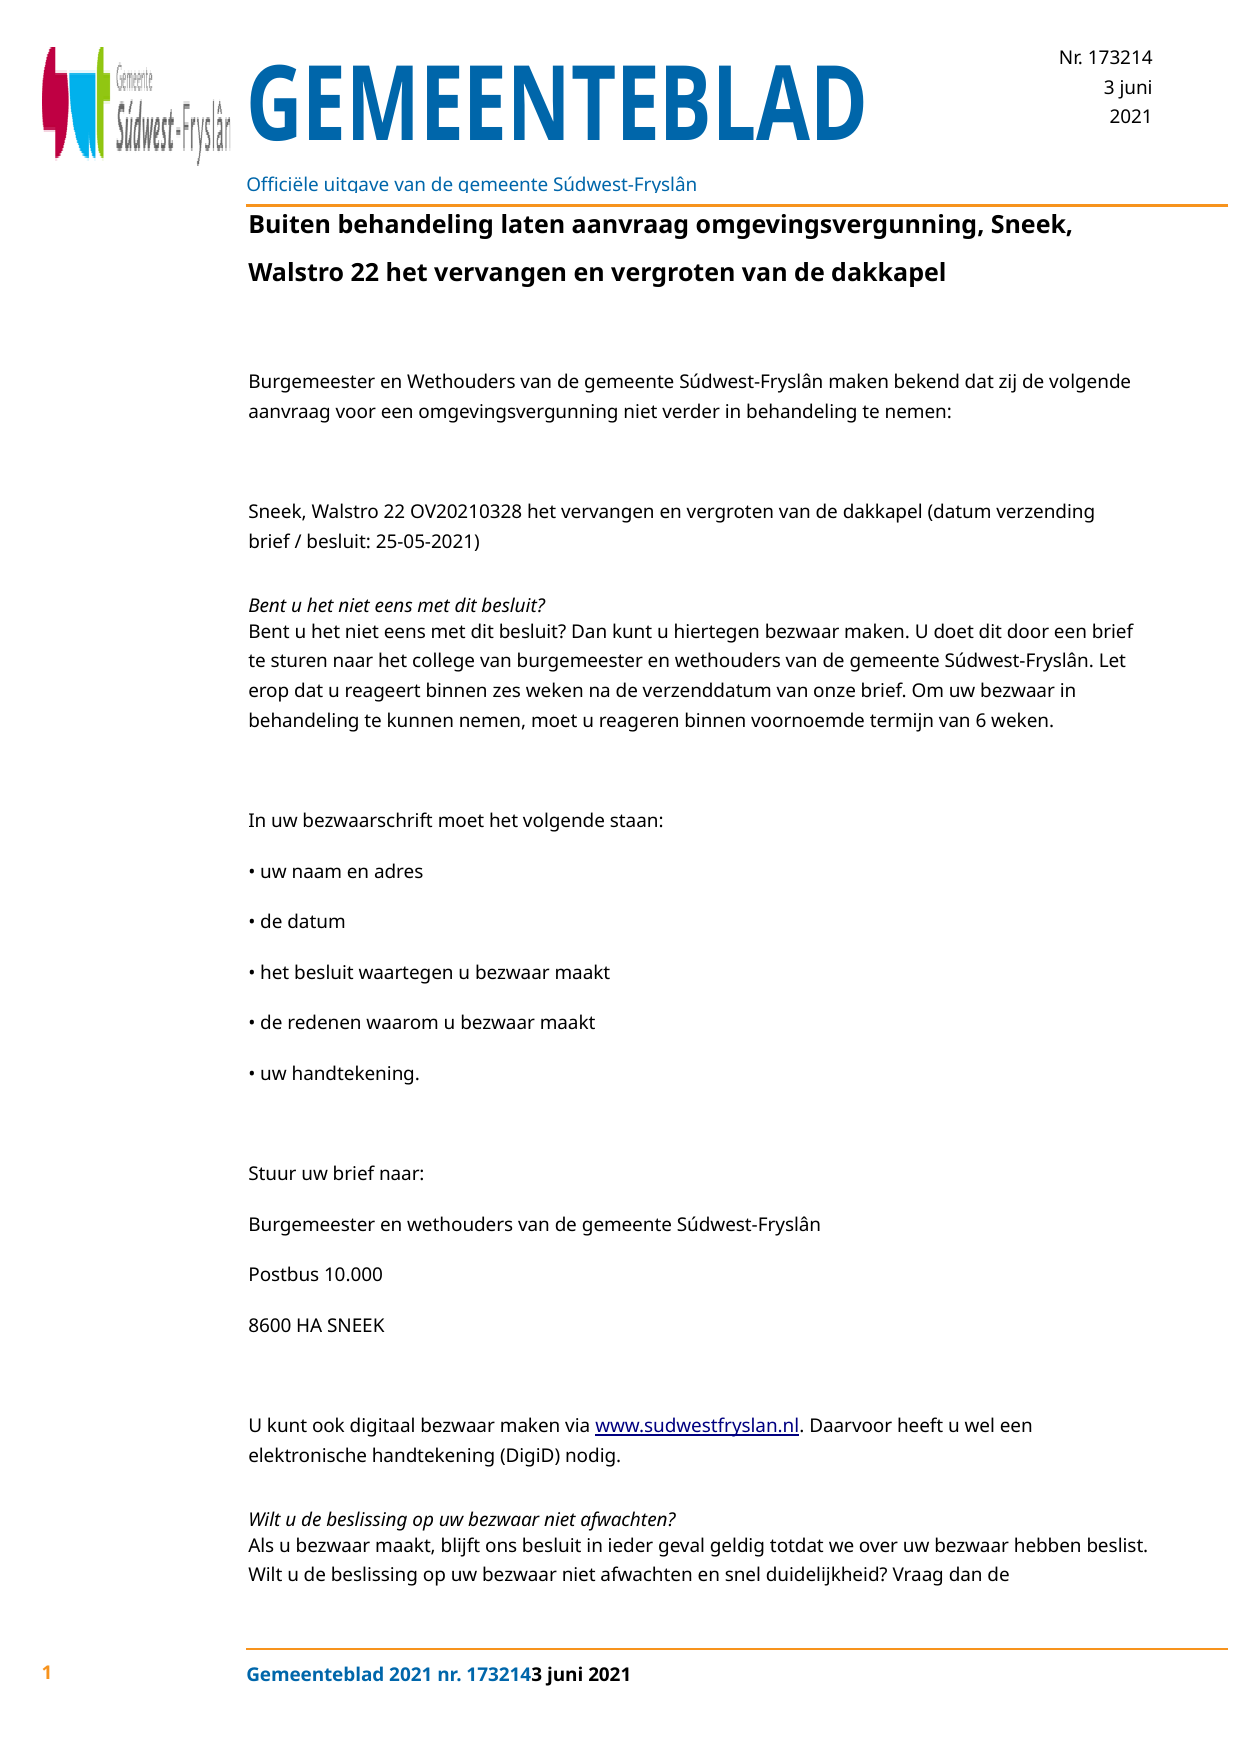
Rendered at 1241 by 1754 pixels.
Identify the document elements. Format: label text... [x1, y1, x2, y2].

text In uw bezwaarschrift moet het volgende staan: [248, 808, 1152, 833]
text • uw naam en adres [248, 858, 1152, 884]
text Stuur uw brief naar: [248, 1161, 1152, 1186]
text • het besluit waartegen u bezwaar maakt [248, 959, 1152, 984]
text Burgemeester en Wethouders van de gemeente Súdwest-Fryslân maken bekend dat zij de volgende aanvraag voor een omgevingsvergunning niet verder in behandeling te nemen: [248, 368, 1152, 424]
text Burgemeester en wethouders van de gemeente Súdwest-Fryslân [248, 1211, 1152, 1237]
text • de datum [248, 908, 1152, 934]
text U kunt ook digitaal bezwaar maken via www.sudwestfryslan.nl. Daarvoor heeft u wel een elektronische handtekening (DigiD) nodig. [248, 1413, 1152, 1468]
text Buiten behandeling laten aanvraag omgevingsvergunning, Sneek, Walstro 22 het vervangen en vergroten van de dakkapel [248, 207, 1152, 288]
text Sneek, Walstro 22 OV20210328 het vervangen en vergroten van de dakkapel (datum verzending brief / besluit: 25-05-2021) [248, 499, 1152, 554]
text Bent u het niet eens met dit besluit? Dan kunt u hiertegen bezwaar maken. U doet dit door een brief te sturen naar het college van burgemeester en wethouders van de gemeente Súdwest-Fryslân. Let erop dat u reageert binnen zes weken na de verzenddatum van onze brief. Om uw bezwaar in behandeling te kunnen nemen, moet u reageren binnen voornoemde termijn van 6 weken. [248, 618, 1152, 732]
text 8600 HA SNEEK [248, 1312, 1152, 1337]
text Als u bezwaar maakt, blijft ons besluit in ieder geval geldig totdat we over uw bezwaar hebben beslist. Wilt u de beslissing op uw bezwaar niet afwachten en snel duidelijkheid? Vraag dan de [248, 1532, 1152, 1587]
text Postbus 10.000 [248, 1261, 1152, 1287]
text • uw handtekening. [248, 1060, 1152, 1085]
text Bent u het niet eens met dit besluit? [248, 592, 1152, 618]
picture [41, 47, 231, 172]
text • de redenen waarom u bezwaar maakt [248, 1009, 1152, 1035]
text Wilt u de beslissing op uw bezwaar niet afwachten? [248, 1506, 1152, 1532]
